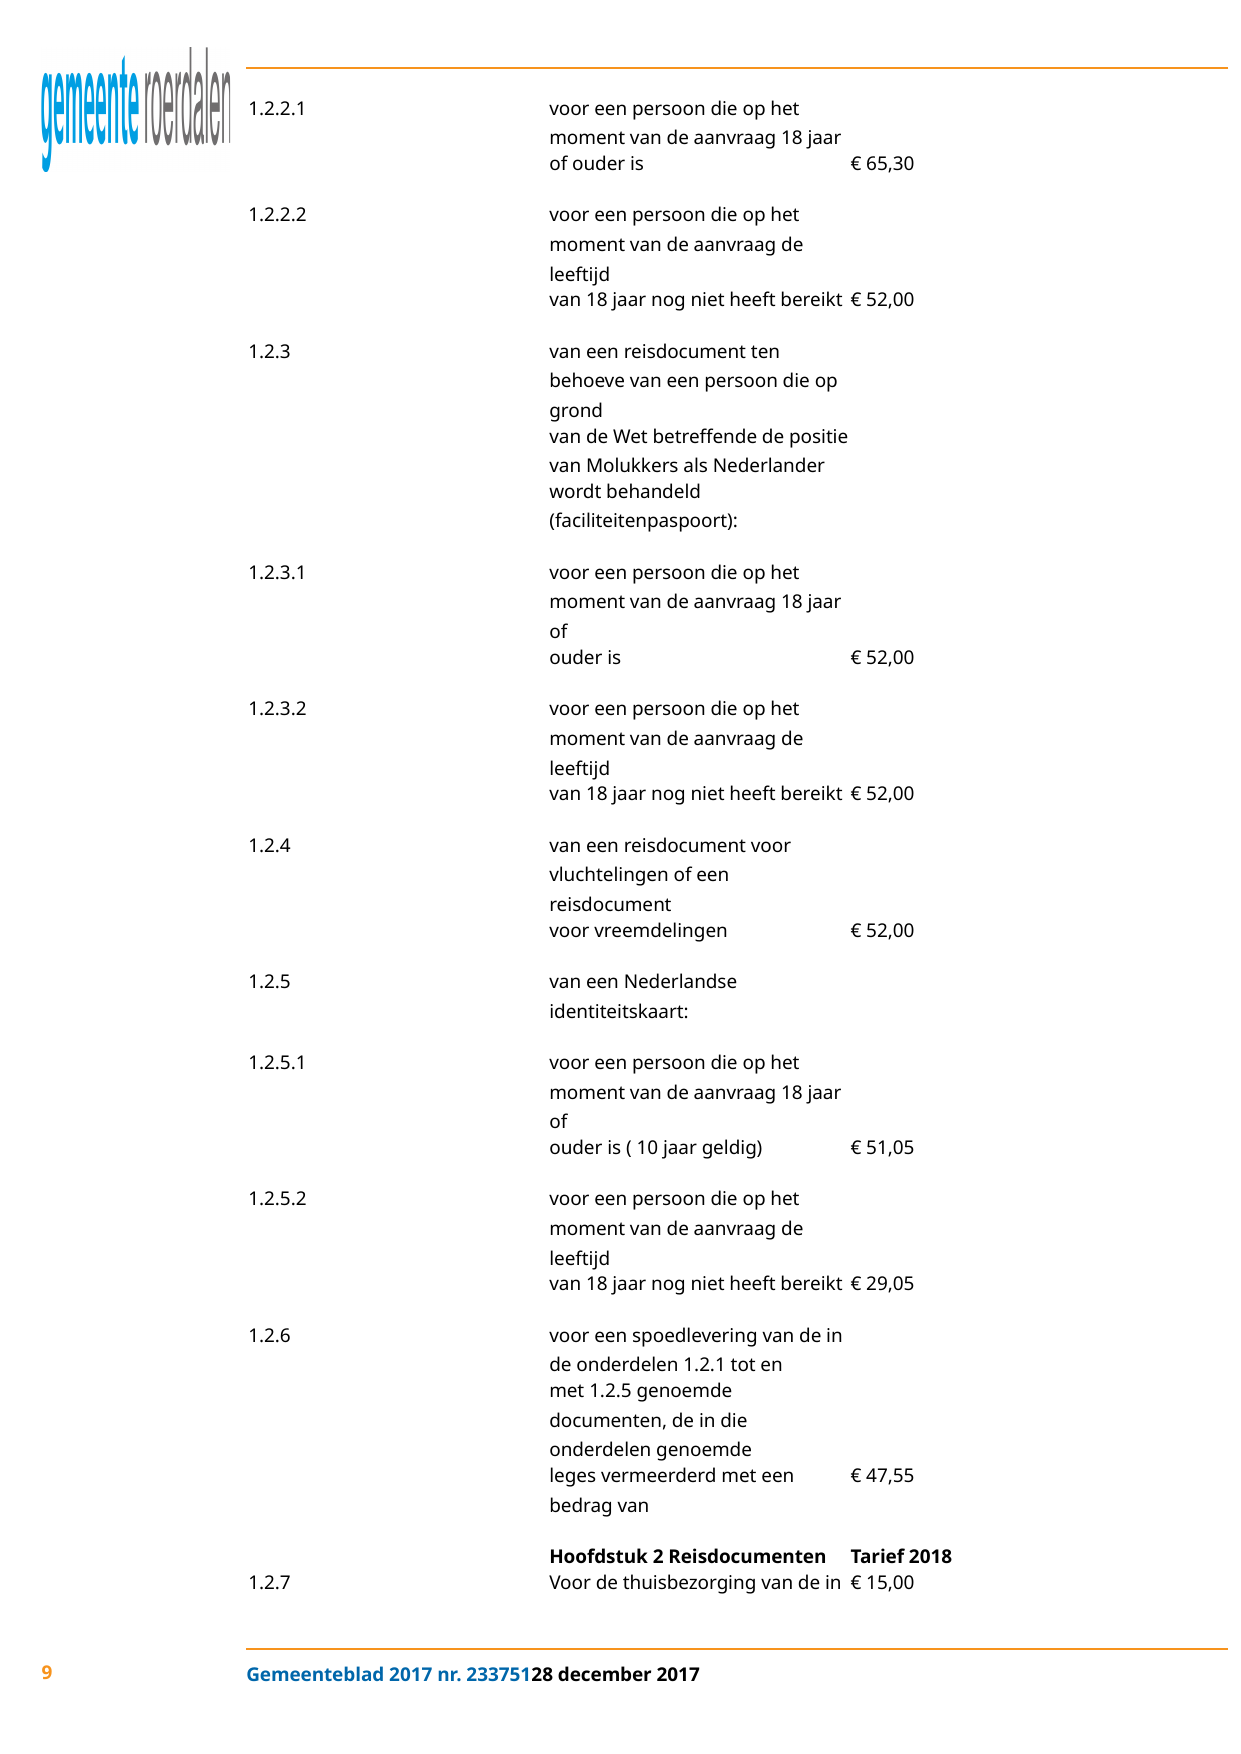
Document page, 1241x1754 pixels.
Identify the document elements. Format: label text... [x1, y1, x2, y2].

table_cell [248, 1518, 549, 1543]
table_cell [850, 95, 1152, 150]
table_cell € 15,00 [850, 1569, 1152, 1595]
table_cell [850, 1296, 1152, 1322]
table_cell [248, 1377, 549, 1462]
table_cell [850, 1377, 1152, 1462]
table_cell ouder is ( 10 jaar geldig) [549, 1134, 850, 1160]
table_cell van een Nederlandse identiteitskaart: [549, 968, 850, 1023]
table_cell van de Wet betreffende de positie van Molukkers als Nederlander [549, 423, 850, 478]
table_cell € 29,05 [850, 1271, 1152, 1296]
table_cell van 18 jaar nog niet heeft bereikt [549, 1271, 850, 1296]
table_cell [549, 1160, 850, 1186]
table_cell 1.2.5.1 [248, 1049, 549, 1134]
table_cell [549, 1024, 850, 1049]
table_cell [549, 534, 850, 559]
table_cell [850, 338, 1152, 423]
table_cell [549, 943, 850, 968]
table_cell Tarief 2018 [850, 1543, 1152, 1569]
table_cell 1.2.3.2 [248, 696, 549, 780]
table_cell [248, 1024, 549, 1049]
table_cell [248, 780, 549, 806]
table_cell [850, 968, 1152, 1023]
table_cell [549, 1518, 850, 1543]
table_cell 1.2.2.2 [248, 202, 549, 286]
table_cell [850, 1024, 1152, 1049]
table_cell Voor de thuisbezorging van de in [549, 1569, 850, 1595]
table_cell wordt behandeld (faciliteitenpaspoort): [549, 478, 850, 533]
table_cell [248, 1543, 549, 1569]
table_cell 1.2.2.1 [248, 95, 549, 150]
table_cell [850, 534, 1152, 559]
table_cell [248, 670, 549, 696]
table_cell [850, 696, 1152, 780]
table_cell [248, 1134, 549, 1160]
table_cell [850, 806, 1152, 832]
table_cell [248, 1271, 549, 1296]
table_cell 1.2.4 [248, 832, 549, 917]
table_cell € 52,00 [850, 644, 1152, 670]
table_cell 1.2.5.2 [248, 1186, 549, 1271]
table_cell [850, 832, 1152, 917]
table_cell [248, 150, 549, 176]
table_cell [248, 423, 549, 478]
table_cell [248, 1462, 549, 1517]
table_cell [850, 423, 1152, 478]
table_cell [248, 286, 549, 312]
table_cell [850, 1049, 1152, 1134]
table_cell € 52,00 [850, 286, 1152, 312]
table_cell voor een persoon die op het moment van de aanvraag 18 jaar of [549, 559, 850, 644]
table_cell [248, 943, 549, 968]
table_cell [850, 312, 1152, 338]
table_cell [549, 1296, 850, 1322]
table_cell 1.2.3.1 [248, 559, 549, 644]
table_cell [850, 670, 1152, 696]
table_cell [850, 1322, 1152, 1377]
table_cell [850, 559, 1152, 644]
table_cell [850, 478, 1152, 533]
table_cell [549, 176, 850, 202]
table_cell [549, 312, 850, 338]
table_cell € 51,05 [850, 1134, 1152, 1160]
table_cell [549, 670, 850, 696]
table_cell [248, 176, 549, 202]
table_cell [248, 1160, 549, 1186]
table_cell 1.2.5 [248, 968, 549, 1023]
table_cell Hoofdstuk 2 Reisdocumenten [549, 1543, 850, 1569]
table_cell van 18 jaar nog niet heeft bereikt [549, 780, 850, 806]
table_cell of ouder is [549, 150, 850, 176]
table_cell [248, 312, 549, 338]
table_cell [248, 478, 549, 533]
table_cell [850, 1518, 1152, 1543]
table_cell [248, 1296, 549, 1322]
table_cell ouder is [549, 644, 850, 670]
table_cell 1.2.6 [248, 1322, 549, 1377]
table_cell voor vreemdelingen [549, 917, 850, 942]
table_cell van 18 jaar nog niet heeft bereikt [549, 286, 850, 312]
table_cell leges vermeerderd met een bedrag van [549, 1462, 850, 1517]
table_cell [248, 806, 549, 832]
table_cell [850, 943, 1152, 968]
table_cell [850, 176, 1152, 202]
table_cell voor een spoedlevering van de in de onderdelen 1.2.1 tot en [549, 1322, 850, 1377]
table_cell 1.2.3 [248, 338, 549, 423]
table_cell met 1.2.5 genoemde documenten, de in die onderdelen genoemde [549, 1377, 850, 1462]
table_cell [549, 806, 850, 832]
table_cell 1.2.7 [248, 1569, 549, 1595]
table_cell € 52,00 [850, 917, 1152, 942]
table_cell van een reisdocument ten behoeve van een persoon die op grond [549, 338, 850, 423]
table_cell voor een persoon die op het moment van de aanvraag de leeftijd [549, 1186, 850, 1271]
table_cell van een reisdocument voor vluchtelingen of een reisdocument [549, 832, 850, 917]
table_cell voor een persoon die op het moment van de aanvraag de leeftijd [549, 696, 850, 780]
table_cell € 47,55 [850, 1462, 1152, 1517]
table_cell € 52,00 [850, 780, 1152, 806]
table_cell [248, 534, 549, 559]
table_cell [850, 1186, 1152, 1271]
table_cell [248, 917, 549, 942]
picture [41, 47, 231, 172]
table_cell voor een persoon die op het moment van de aanvraag 18 jaar [549, 95, 850, 150]
table_cell € 65,30 [850, 150, 1152, 176]
picture [41, 134, 48, 172]
table_cell voor een persoon die op het moment van de aanvraag 18 jaar of [549, 1049, 850, 1134]
table_cell [248, 644, 549, 670]
table_cell [850, 202, 1152, 286]
table_cell voor een persoon die op het moment van de aanvraag de leeftijd [549, 202, 850, 286]
table_cell [850, 1160, 1152, 1186]
